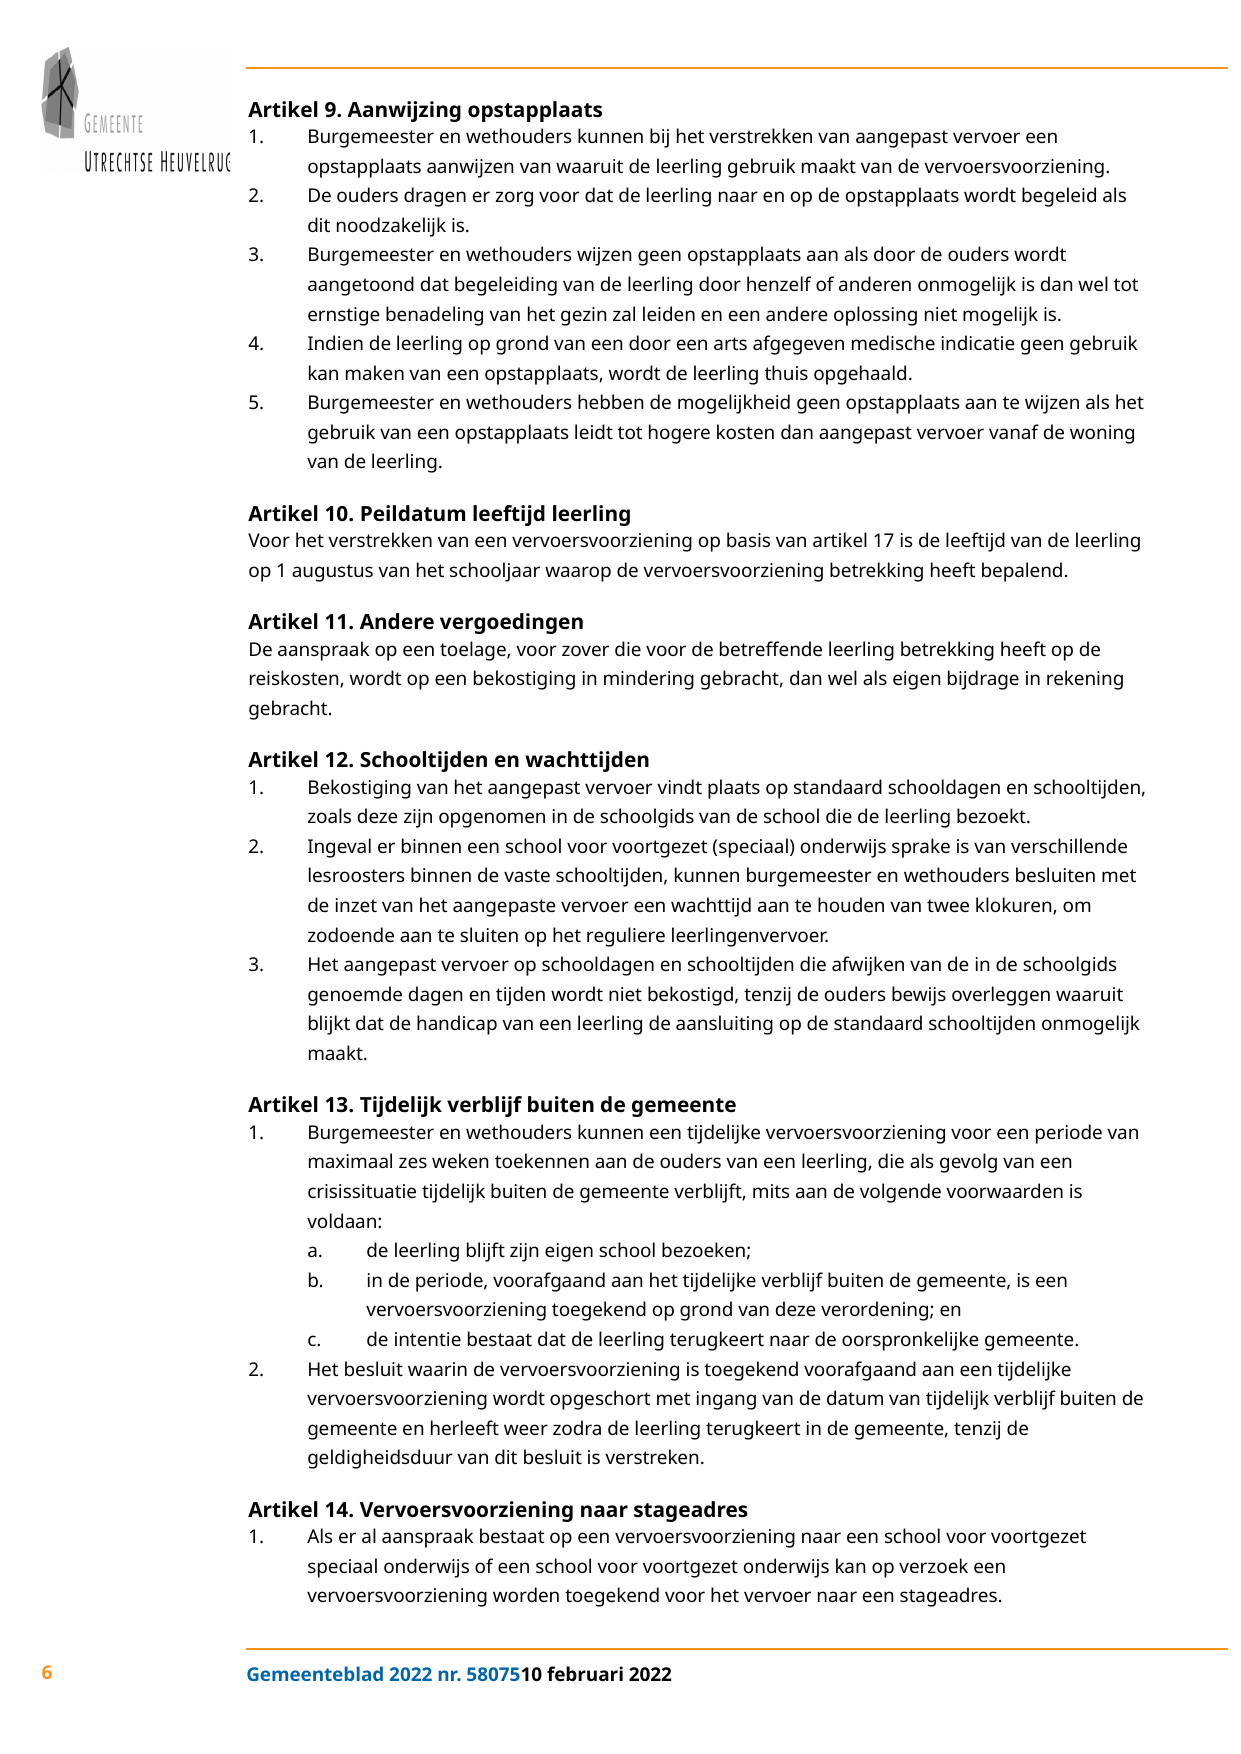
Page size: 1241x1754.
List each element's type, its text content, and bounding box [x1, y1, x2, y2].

list Ingeval er binnen een school voor voortgezet (speciaal) onderwijs sprake is van verschillende lesroosters binnen de vaste schooltijden, kunnen burgemeester en wethouders besluiten met de inzet van het aangepaste vervoer een wachttijd aan te houden van twee klokuren, om zodoende aan te sluiten op het reguliere leerlingenvervoer. [248, 833, 1152, 948]
list Bekostiging van het aangepast vervoer vindt plaats op standaard schooldagen en schooltijden, zoals deze zijn opgenomen in de schoolgids van de school die de leerling bezoekt. [248, 774, 1152, 829]
text Artikel 13. Tijdelijk verblijf buiten de gemeente [248, 1091, 1152, 1119]
list Het aangepast vervoer op schooldagen en schooltijden die afwijken van de in de schoolgids genoemde dagen en tijden wordt niet bekostigd, tenzij de ouders bewijs overleggen waaruit blijkt dat de handicap van een leerling de aansluiting op de standaard schooltijden onmogelijk maakt. [248, 951, 1152, 1066]
list Burgemeester en wethouders kunnen een tijdelijke vervoersvoorziening voor een periode van maximaal zes weken toekennen aan de ouders van een leerling, die als gevolg van een crisissituatie tijdelijk buiten de gemeente verblijft, mits aan de volgende voorwaarden is voldaan: [248, 1119, 1152, 1233]
text Artikel 9. Aanwijzing opstapplaats [248, 95, 1152, 123]
text Artikel 12. Schooltijden en wachttijden [248, 746, 1152, 774]
list Indien de leerling op grond van een door een arts afgegeven medische indicatie geen gebruik kan maken van een opstapplaats, wordt de leerling thuis opgehaald. [248, 330, 1152, 386]
list Burgemeester en wethouders hebben de mogelijkheid geen opstapplaats aan te wijzen als het gebruik van een opstapplaats leidt tot hogere kosten dan aangepast vervoer vanaf de woning van de leerling. [248, 389, 1152, 474]
list Burgemeester en wethouders wijzen geen opstapplaats aan als door de ouders wordt aangetoond dat begeleiding van de leerling door henzelf of anderen onmogelijk is dan wel tot ernstige benadeling van het gezin zal leiden en een andere oplossing niet mogelijk is. [248, 242, 1152, 326]
list Als er al aanspraak bestaat op een vervoersvoorziening naar een school voor voortgezet speciaal onderwijs of een school voor voortgezet onderwijs kan op verzoek een vervoersvoorziening worden toegekend voor het vervoer naar een stageadres. [248, 1523, 1152, 1608]
list de intentie bestaat dat de leerling terugkeert naar de oorspronkelijke gemeente. [307, 1326, 1152, 1352]
text Voor het verstrekken van een vervoersvoorziening op basis van artikel 17 is de leeftijd van de leerling op 1 augustus van het schooljaar waarop de vervoersvoorziening betrekking heeft bepalend. [248, 527, 1152, 583]
picture [41, 47, 231, 172]
text Artikel 10. Peildatum leeftijd leerling [248, 499, 1152, 527]
list Burgemeester en wethouders kunnen bij het verstrekken van aangepast vervoer een opstapplaats aanwijzen van waaruit de leerling gebruik maakt van de vervoersvoorziening. [248, 123, 1152, 178]
list De ouders dragen er zorg voor dat de leerling naar en op de opstapplaats wordt begeleid als dit noodzakelijk is. [248, 182, 1152, 238]
list in de periode, voorafgaand aan het tijdelijke verblijf buiten de gemeente, is een vervoersvoorziening toegekend op grond van deze verordening; en [307, 1267, 1152, 1322]
list Het besluit waarin de vervoersvoorziening is toegekend voorafgaand aan een tijdelijke vervoersvoorziening wordt opgeschort met ingang van de datum van tijdelijk verblijf buiten de gemeente en herleeft weer zodra de leerling terugkeert in de gemeente, tenzij de geldigheidsduur van dit besluit is verstreken. [248, 1356, 1152, 1470]
text Artikel 14. Vervoersvoorziening naar stageadres [248, 1495, 1152, 1523]
text De aanspraak op een toelage, voor zover die voor de betreffende leerling betrekking heeft op de reiskosten, wordt op een bekostiging in mindering gebracht, dan wel als eigen bijdrage in rekening gebracht. [248, 636, 1152, 721]
text Artikel 11. Andere vergoedingen [248, 607, 1152, 636]
list de leerling blijft zijn eigen school bezoeken; [307, 1237, 1152, 1263]
